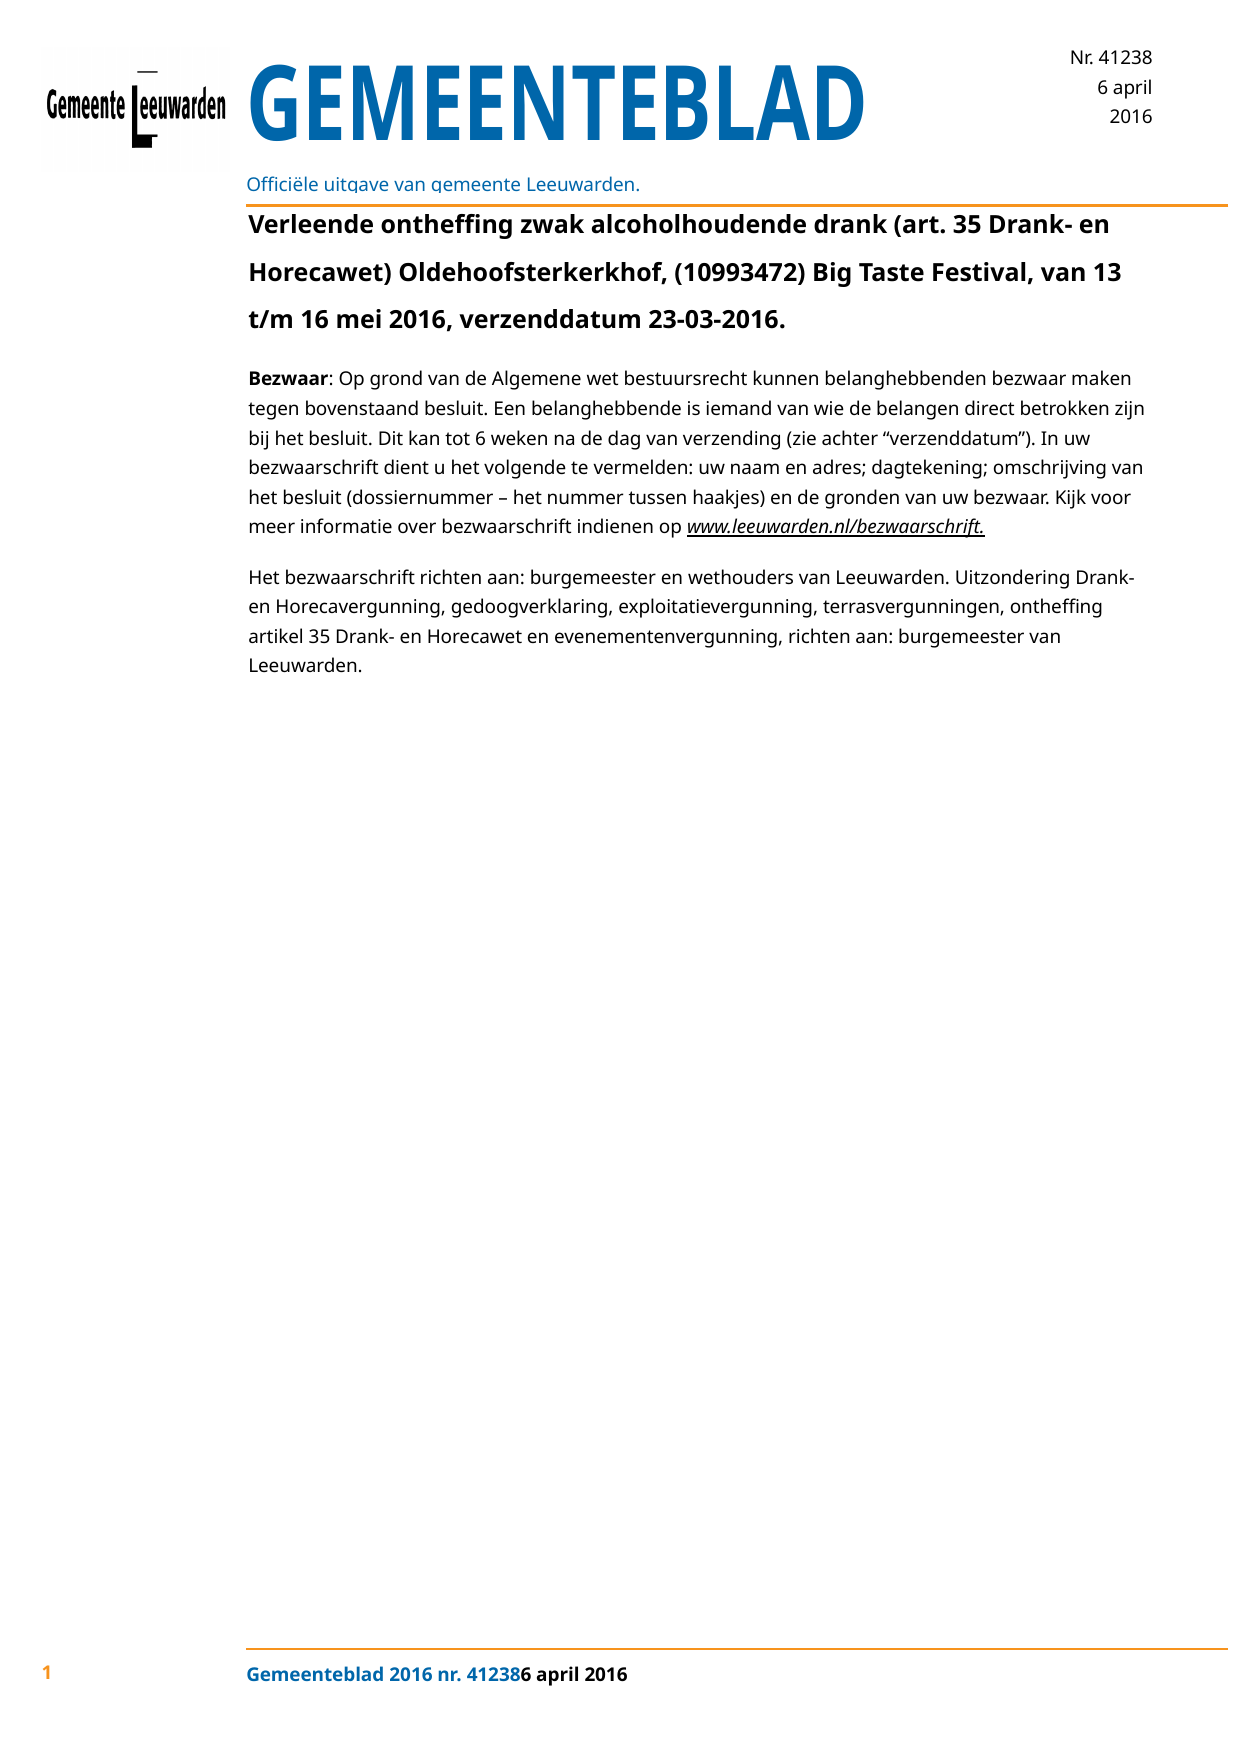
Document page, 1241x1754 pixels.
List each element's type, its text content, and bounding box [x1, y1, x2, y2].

picture [41, 47, 231, 172]
text Verleende ontheffing zwak alcoholhoudende drank (art. 35 Drank- en Horecawet) Oldehoofsterkerkhof, (10993472) Big Taste Festival, van 13 t/m 16 mei 2016, verzenddatum 23-03-2016. [248, 207, 1152, 336]
text Het bezwaarschrift richten aan: burgemeester en wethouders van Leeuwarden. Uitzondering Drank- en Horecavergunning, gedoogverklaring, exploitatievergunning, terrasvergunningen, ontheffing artikel 35 Drank- en Horecawet en evenementenvergunning, richten aan: burgemeester van Leeuwarden. [248, 564, 1152, 678]
text Bezwaar: Op grond van de Algemene wet bestuursrecht kunnen belanghebbenden bezwaar maken tegen bovenstaand besluit. Een belanghebbende is iemand van wie de belangen direct betrokken zijn bij het besluit. Dit kan tot 6 weken na de dag van verzending (zie achter “verzenddatum”). In uw bezwaarschrift dient u het volgende te vermelden: uw naam en adres; dagtekening; omschrijving van het besluit (dossiernummer – het nummer tussen haakjes) en de gronden van uw bezwaar. Kijk voor meer informatie over bezwaarschrift indienen op www.leeuwarden.nl/bezwaarschrift. [248, 366, 1152, 539]
